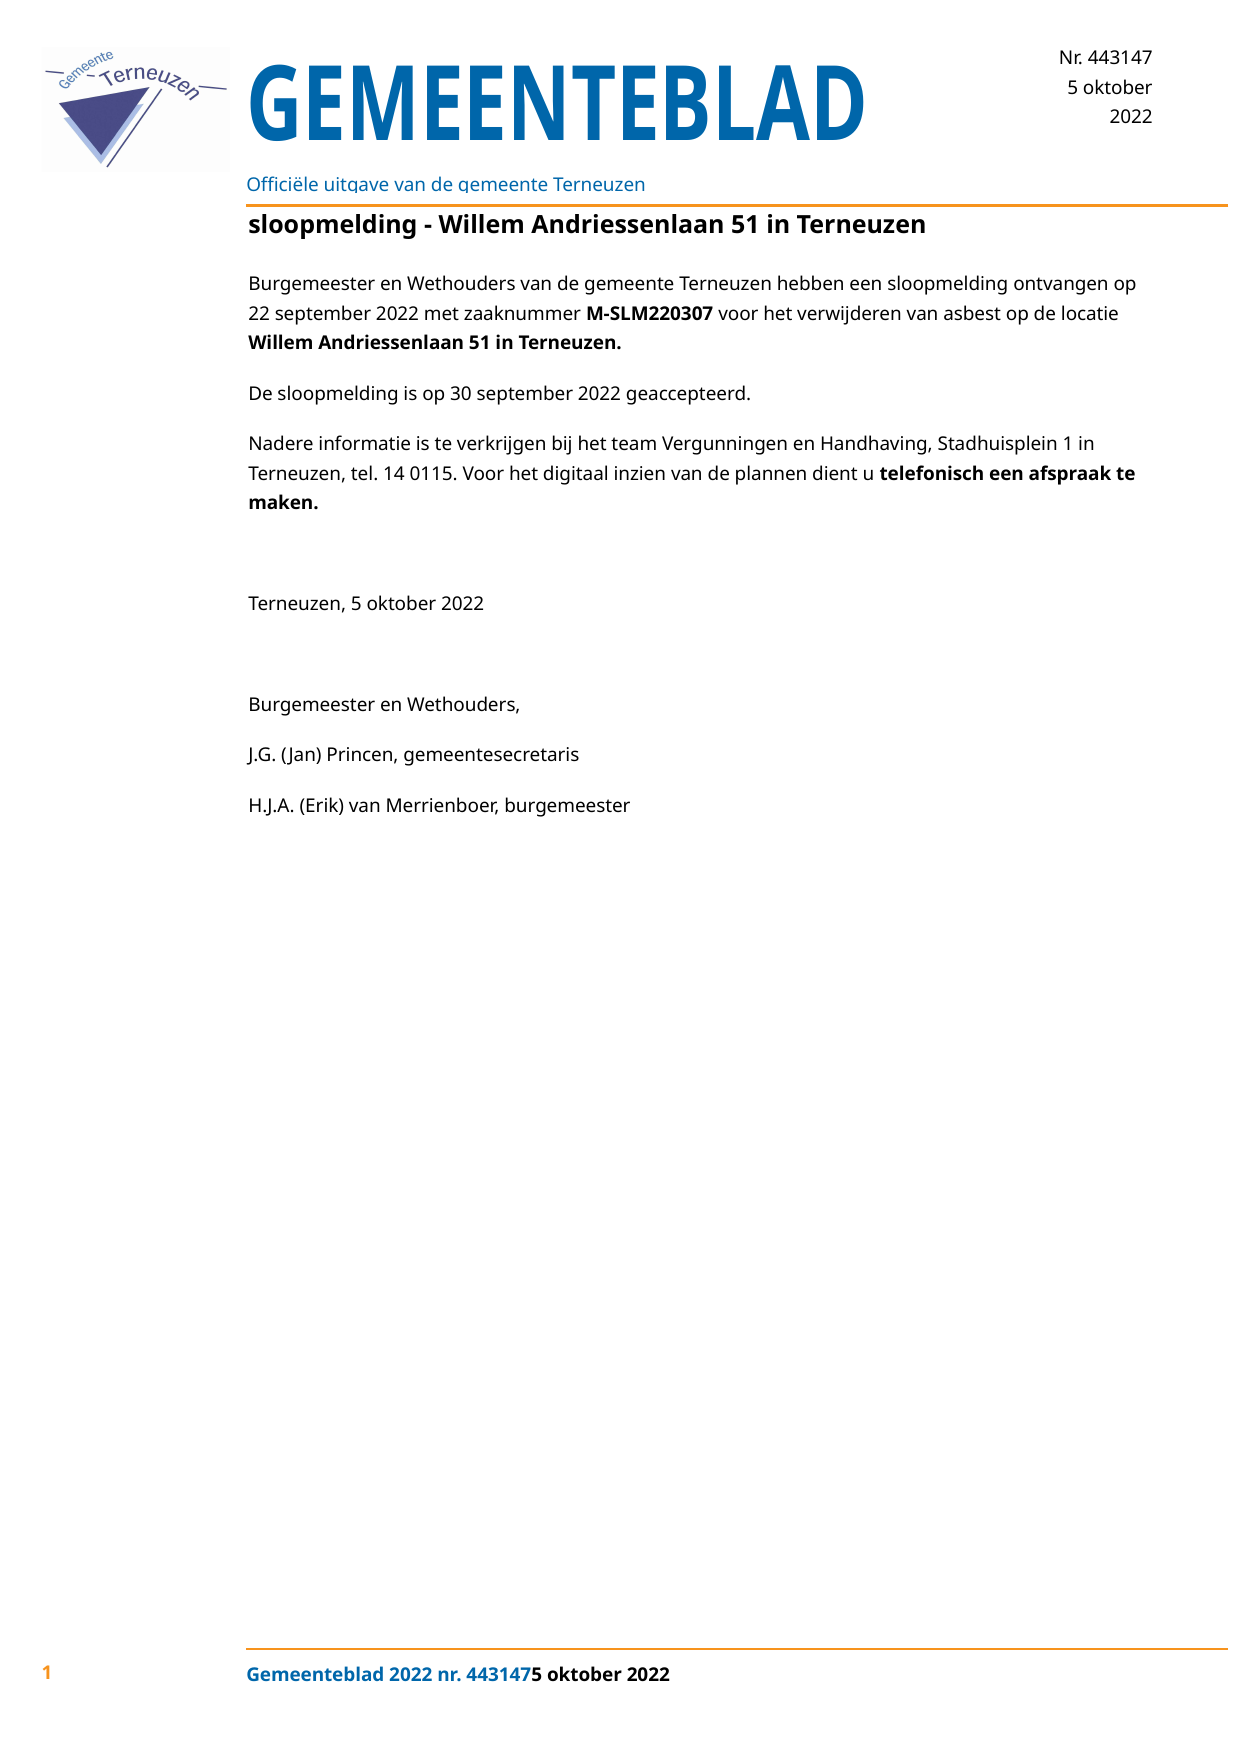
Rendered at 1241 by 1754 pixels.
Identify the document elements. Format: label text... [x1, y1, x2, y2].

text Nadere informatie is te verkrijgen bij het team Vergunningen en Handhaving, Stadhuisplein 1 in Terneuzen, tel. 14 0115. Voor het digitaal inzien van de plannen dient u telefonisch een afspraak te maken. [248, 430, 1152, 515]
text De sloopmelding is op 30 september 2022 geaccepteerd. [248, 380, 1152, 406]
text sloopmelding - Willem Andriessenlaan 51 in Terneuzen [248, 207, 1152, 241]
text J.G. (Jan) Princen, gemeentesecretaris [248, 742, 1152, 767]
text H.J.A. (Erik) van Merrienboer, burgemeester [248, 792, 1152, 818]
text Terneuzen, 5 oktober 2022 [248, 590, 1152, 616]
text Burgemeester en Wethouders, [248, 691, 1152, 717]
text Burgemeester en Wethouders van de gemeente Terneuzen hebben een sloopmelding ontvangen op 22 september 2022 met zaaknummer M-SLM220307 voor het verwijderen van asbest op de locatie Willem Andriessenlaan 51 in Terneuzen. [248, 270, 1152, 355]
picture [41, 47, 231, 172]
